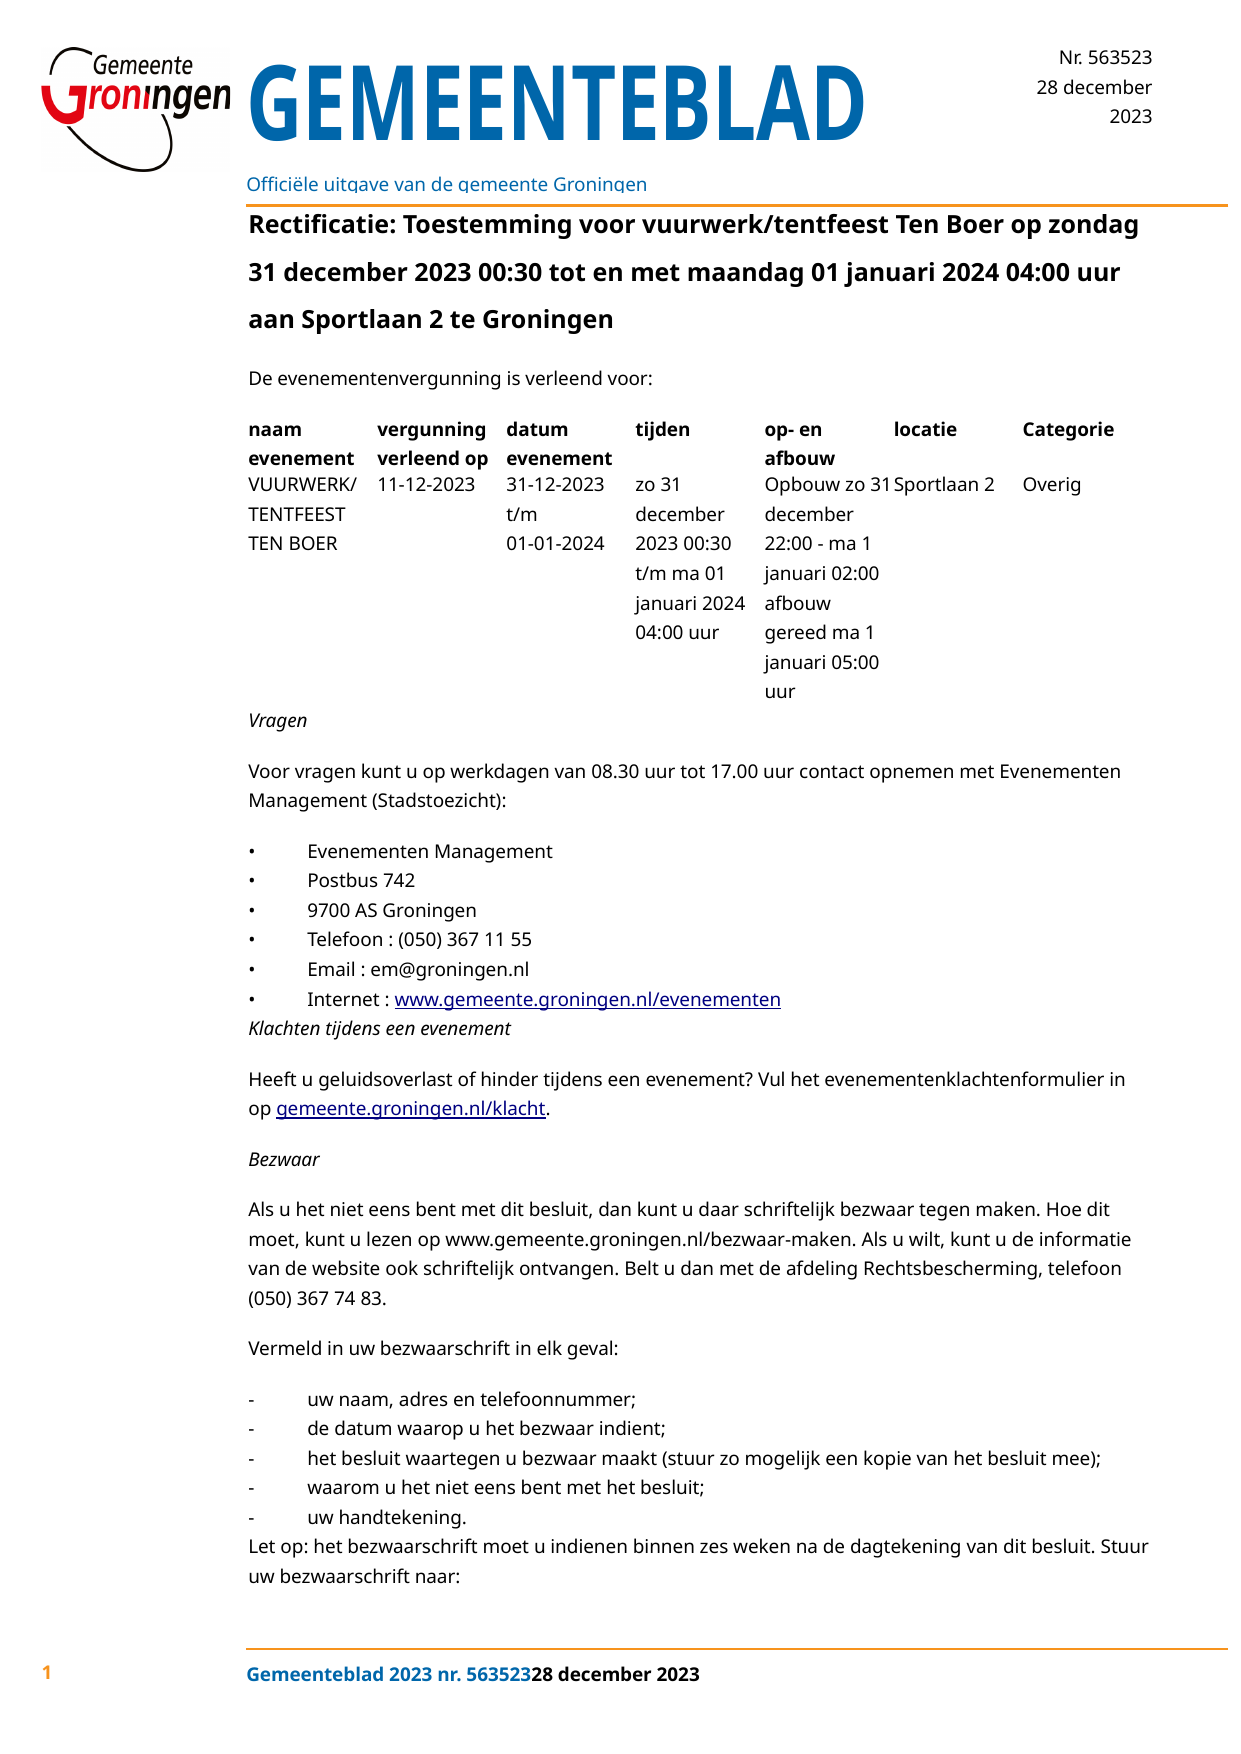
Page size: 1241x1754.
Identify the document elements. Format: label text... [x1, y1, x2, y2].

list Telefoon : (050) 367 11 55 [248, 927, 1152, 952]
table_cell zo 31 december 2023 00:30 t/m ma 01 januari 2024 04:00 uur [635, 471, 764, 704]
table_cell Overig [1023, 471, 1152, 704]
table_header Categorie [1023, 416, 1152, 471]
text Vragen [248, 707, 1152, 733]
table_header vergunning verleend op [377, 416, 506, 471]
table_header locatie [894, 416, 1022, 471]
table_cell VUURWERK/TENTFEEST TEN BOER [248, 471, 377, 704]
text Rectificatie: Toestemming voor vuurwerk/tentfeest Ten Boer op zondag 31 december 2023 00:30 tot en met maandag 01 januari 2024 04:00 uur aan Sportlaan 2 te Groningen [248, 207, 1152, 336]
text Heeft u geluidsoverlast of hinder tijdens een evenement? Vul het evenementenklachtenformulier in op gemeente.groningen.nl/klacht. [248, 1066, 1152, 1121]
list uw handtekening. [248, 1504, 1152, 1530]
table_cell 31-12-2023 t/m 01-01-2024 [506, 471, 635, 704]
list Email : em@groningen.nl [248, 956, 1152, 982]
list de datum waarop u het bezwaar indient; [248, 1415, 1152, 1441]
text Klachten tijdens een evenement [248, 1015, 1152, 1041]
list waarom u het niet eens bent met het besluit; [248, 1474, 1152, 1500]
table_cell 11-12-2023 [377, 471, 506, 704]
table_header tijden [635, 416, 764, 471]
list Internet : www.gemeente.groningen.nl/evenementen [248, 986, 1152, 1011]
list 9700 AS Groningen [248, 897, 1152, 923]
table_header naam evenement [248, 416, 377, 471]
text Als u het niet eens bent met dit besluit, dan kunt u daar schriftelijk bezwaar tegen maken. Hoe dit moet, kunt u lezen op www.gemeente.groningen.nl/bezwaar-maken. Als u wilt, kunt u de informatie van de website ook schriftelijk ontvangen. Belt u dan met de afdeling Rechtsbescherming, telefoon (050) 367 74 83. [248, 1196, 1152, 1311]
text Vermeld in uw bezwaarschrift in elk geval: [248, 1335, 1152, 1361]
table_cell Opbouw zo 31 december 22:00 - ma 1 januari 02:00 afbouw gereed ma 1 januari 05:00 uur [764, 471, 893, 704]
list Evenementen Management [248, 838, 1152, 863]
text Bezwaar [248, 1146, 1152, 1171]
table_header op- en afbouw [764, 416, 893, 471]
table_cell Sportlaan 2 [894, 471, 1022, 704]
table_header datum evenement [506, 416, 635, 471]
list uw naam, adres en telefoonnummer; [248, 1386, 1152, 1411]
text Let op: het bezwaarschrift moet u indienen binnen zes weken na de dagtekening van dit besluit. Stuur uw bezwaarschrift naar: [248, 1534, 1152, 1589]
picture [41, 47, 231, 172]
list het besluit waartegen u bezwaar maakt (stuur zo mogelijk een kopie van het besluit mee); [248, 1445, 1152, 1471]
text De evenementenvergunning is verleend voor: [248, 366, 1152, 391]
text Voor vragen kunt u op werkdagen van 08.30 uur tot 17.00 uur contact opnemen met Evenementen Management (Stadstoezicht): [248, 758, 1152, 813]
list Postbus 742 [248, 867, 1152, 893]
